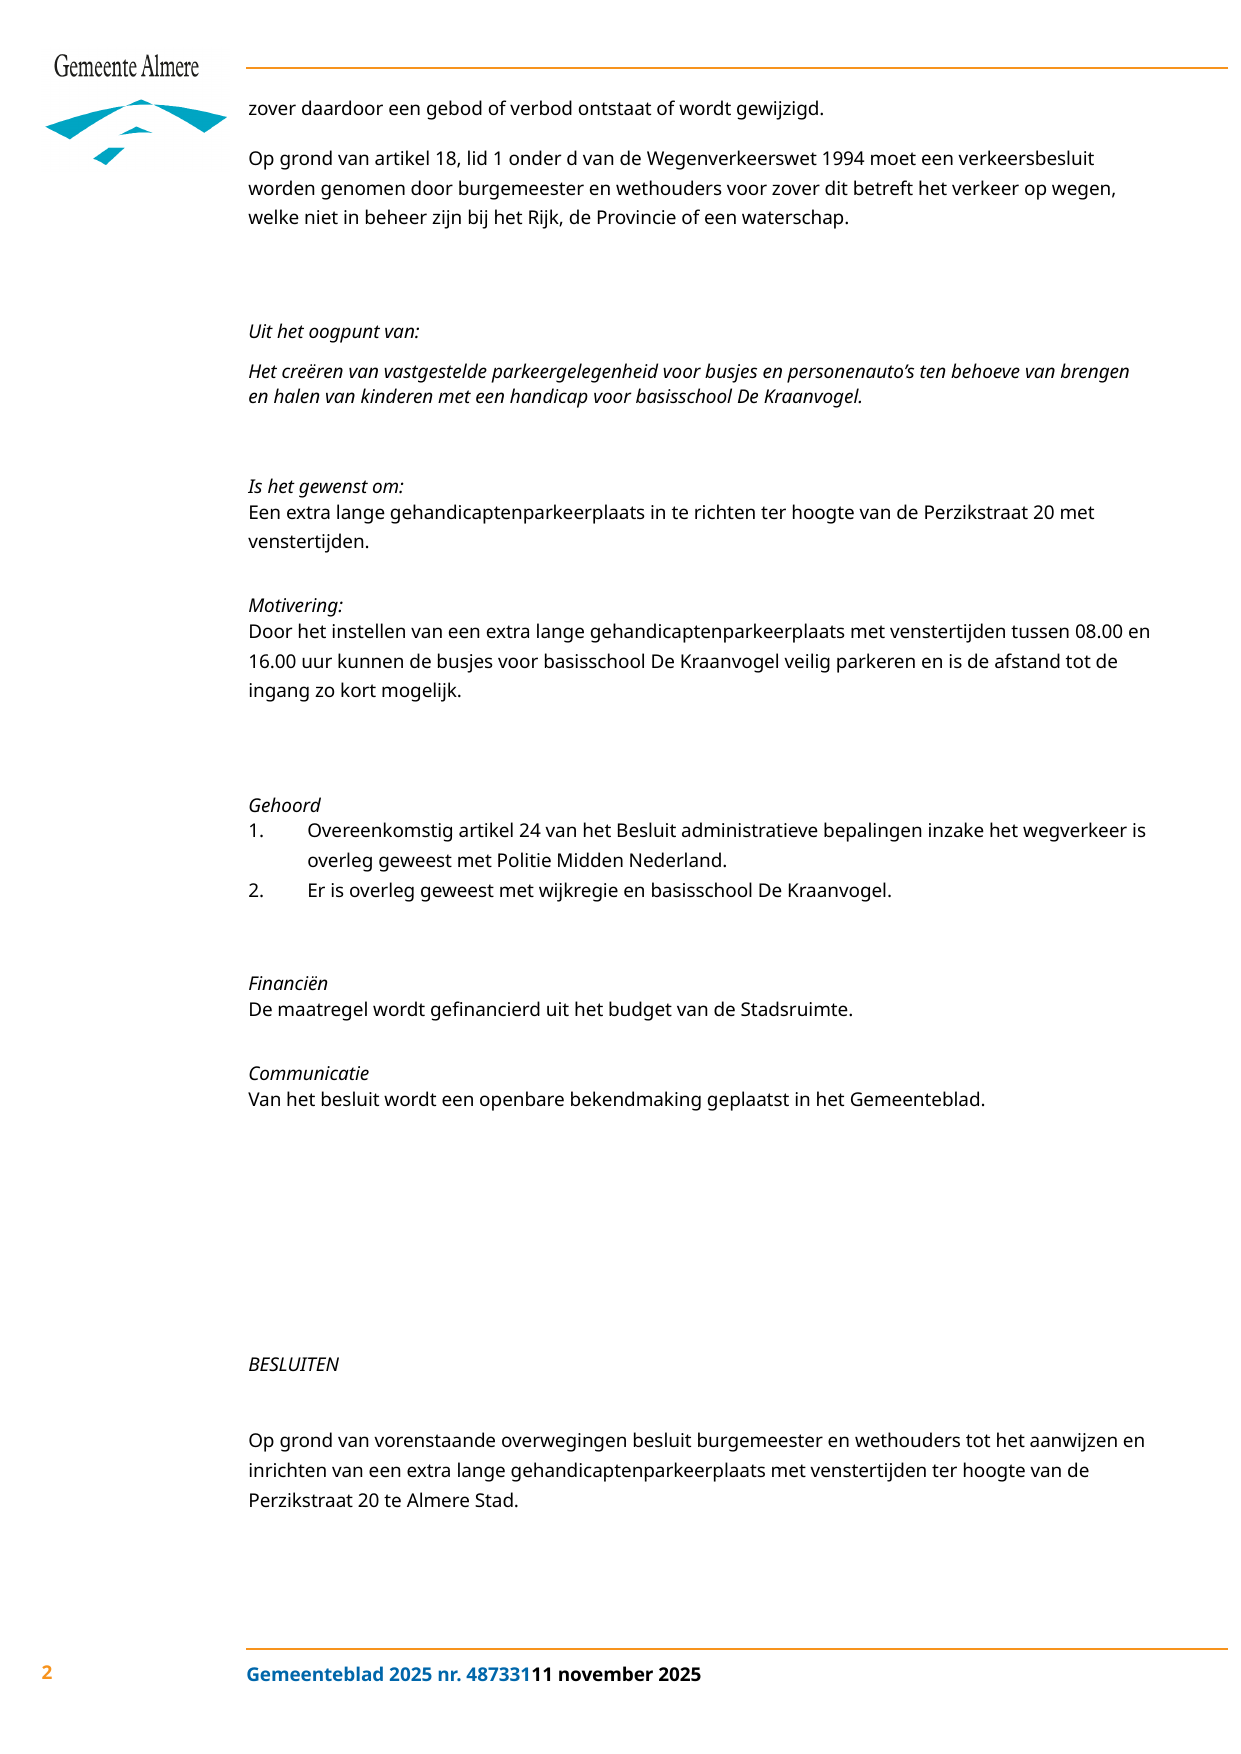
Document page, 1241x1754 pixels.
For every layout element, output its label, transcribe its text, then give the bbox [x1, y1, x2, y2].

picture [41, 47, 231, 172]
text Van het besluit wordt een openbare bekendmaking geplaatst in het Gemeenteblad. [248, 1086, 1152, 1112]
text Communicatie [248, 1060, 1152, 1086]
text Financiën [248, 970, 1152, 996]
text Motivering: [248, 593, 1152, 618]
text De maatregel wordt gefinancierd uit het budget van de Stadsruimte. [248, 996, 1152, 1022]
text Op grond van vorenstaande overwegingen besluit burgemeester en wethouders tot het aanwijzen en inrichten van een extra lange gehandicaptenparkeerplaats met venstertijden ter hoogte van de Perzikstraat 20 te Almere Stad. [248, 1428, 1152, 1512]
list Er is overleg geweest met wijkregie en basisschool De Kraanvogel. [248, 877, 1152, 903]
list Overeenkomstig artikel 24 van het Besluit administratieve bepalingen inzake het wegverkeer is overleg geweest met Politie Midden Nederland. [248, 818, 1152, 873]
text Gehoord [248, 792, 1152, 818]
text Door het instellen van een extra lange gehandicaptenparkeerplaats met venstertijden tussen 08.00 en 16.00 uur kunnen de busjes voor basisschool De Kraanvogel veilig parkeren en is de afstand tot de ingang zo kort mogelijk. [248, 618, 1152, 703]
text Is het gewenst om: [248, 473, 1152, 499]
text Op grond van artikel 18, lid 1 onder d van de Wegenverkeerswet 1994 moet een verkeersbesluit worden genomen door burgemeester en wethouders voor zover dit betreft het verkeer op wegen, welke niet in beheer zijn bij het Rijk, de Provincie of een waterschap. [248, 145, 1152, 230]
text Een extra lange gehandicaptenparkeerplaats in te richten ter hoogte van de Perzikstraat 20 met venstertijden. [248, 499, 1152, 554]
text BESLUITEN [248, 1351, 1152, 1377]
text zover daardoor een gebod of verbod ontstaat of wordt gewijzigd. [248, 95, 1152, 121]
text Uit het oogpunt van: [248, 319, 1152, 344]
text Het creëren van vastgestelde parkeergelegenheid voor busjes en personenauto’s ten behoeve van brengen en halen van kinderen met een handicap voor basisschool De Kraanvogel. [248, 358, 1152, 409]
